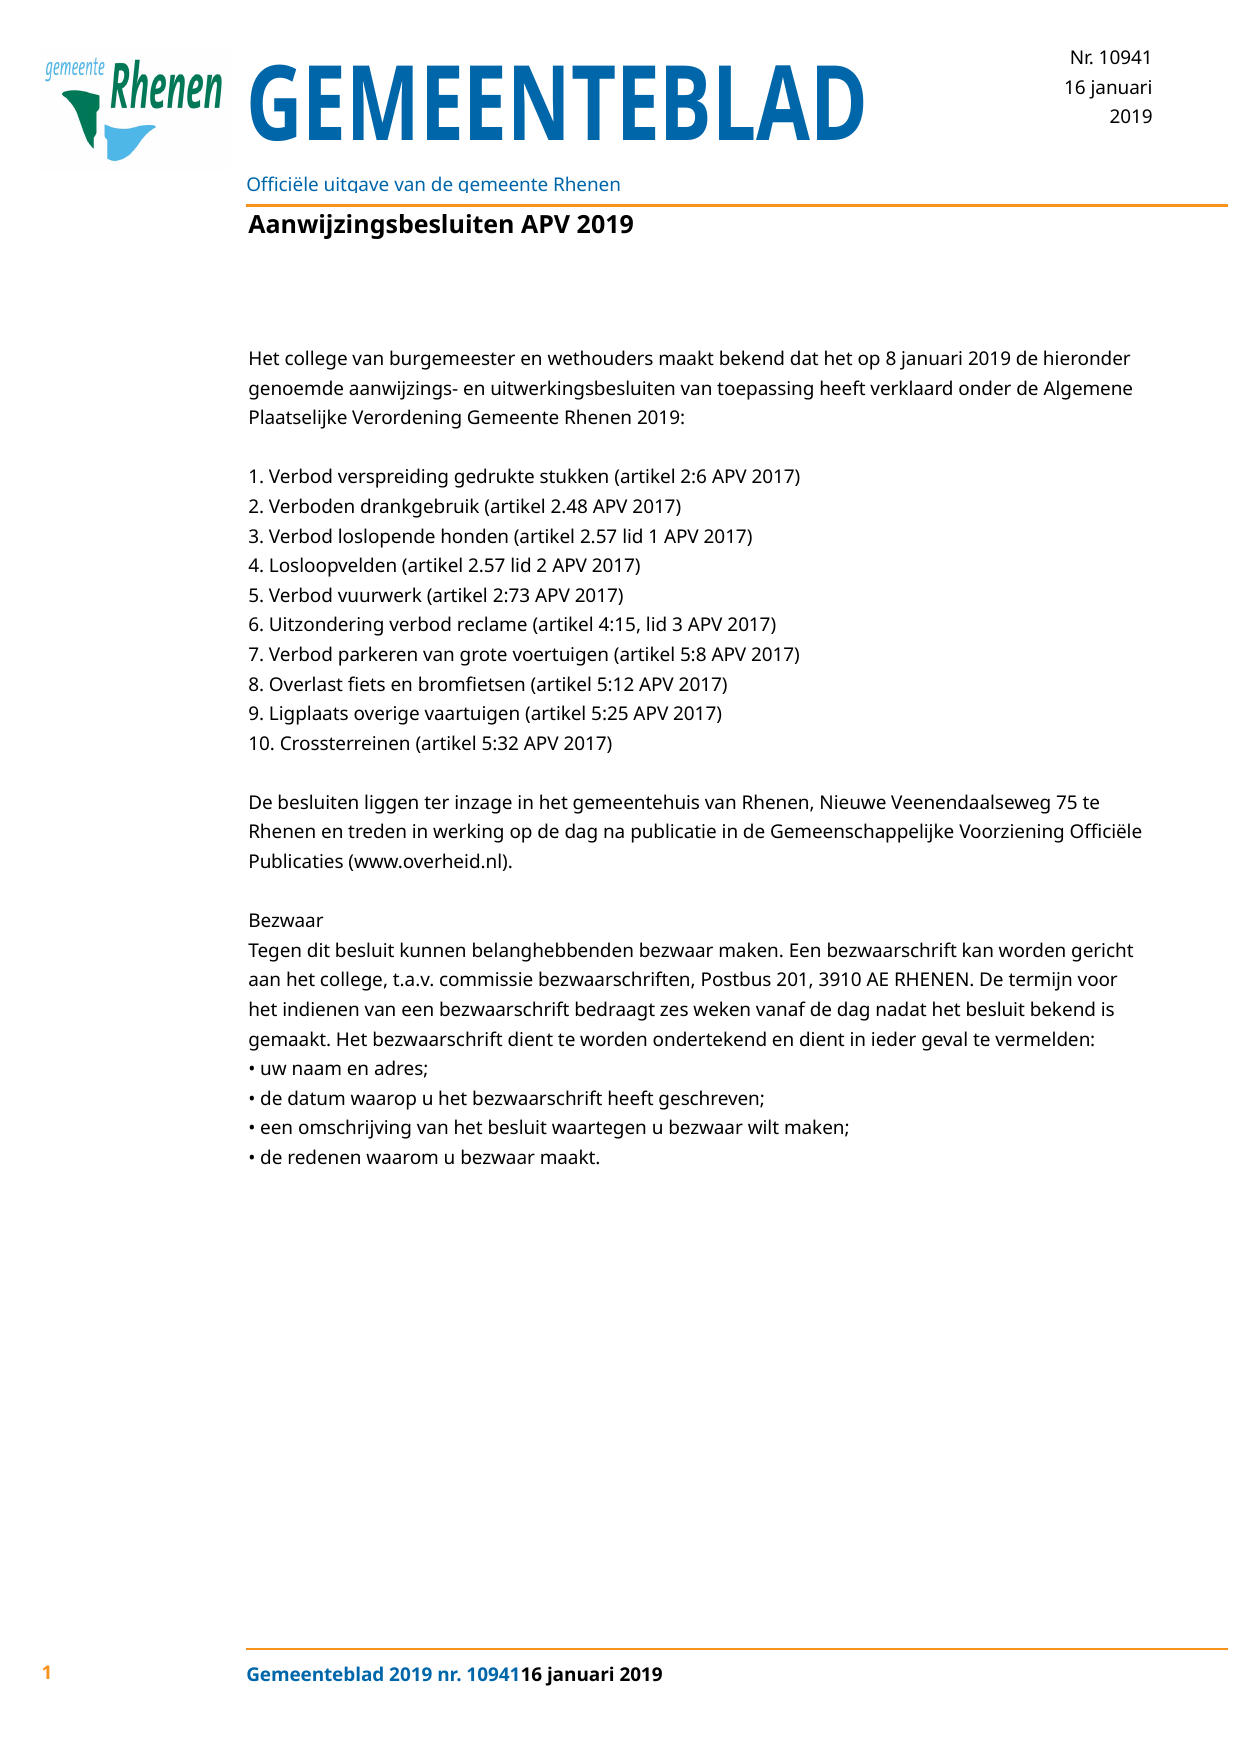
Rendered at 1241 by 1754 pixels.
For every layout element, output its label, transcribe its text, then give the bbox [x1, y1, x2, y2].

text 4. Losloopvelden (artikel 2.57 lid 2 APV 2017) [248, 552, 1152, 578]
text 6. Uitzondering verbod reclame (artikel 4:15, lid 3 APV 2017) [248, 612, 1152, 637]
picture [41, 47, 231, 172]
text • een omschrijving van het besluit waartegen u bezwaar wilt maken; [248, 1114, 1152, 1140]
text 8. Overlast fiets en bromfietsen (artikel 5:12 APV 2017) [248, 671, 1152, 696]
text 1. Verbod verspreiding gedrukte stukken (artikel 2:6 APV 2017) [248, 464, 1152, 489]
text 2. Verboden drankgebruik (artikel 2.48 APV 2017) [248, 493, 1152, 519]
text 9. Ligplaats overige vaartuigen (artikel 5:25 APV 2017) [248, 700, 1152, 726]
text 7. Verbod parkeren van grote voertuigen (artikel 5:8 APV 2017) [248, 641, 1152, 667]
text Aanwijzingsbesluiten APV 2019 [248, 207, 1152, 241]
text 10. Crossterreinen (artikel 5:32 APV 2017) [248, 730, 1152, 756]
text • uw naam en adres; [248, 1055, 1152, 1081]
text Tegen dit besluit kunnen belanghebbenden bezwaar maken. Een bezwaarschrift kan worden gericht aan het college, t.a.v. commissie bezwaarschriften, Postbus 201, 3910 AE RHENEN. De termijn voor het indienen van een bezwaarschrift bedraagt zes weken vanaf de dag nadat het besluit bekend is gemaakt. Het bezwaarschrift dient te worden ondertekend en dient in ieder geval te vermelden: [248, 937, 1152, 1051]
text 5. Verbod vuurwerk (artikel 2:73 APV 2017) [248, 582, 1152, 608]
text 3. Verbod loslopende honden (artikel 2.57 lid 1 APV 2017) [248, 523, 1152, 548]
text • de datum waarop u het bezwaarschrift heeft geschreven; [248, 1085, 1152, 1111]
text • de redenen waarom u bezwaar maakt. [248, 1144, 1152, 1170]
text De besluiten liggen ter inzage in het gemeentehuis van Rhenen, Nieuwe Veenendaalseweg 75 te Rhenen en treden in werking op de dag na publicatie in de Gemeenschappelijke Voorziening Officiële Publicaties (www.overheid.nl). [248, 789, 1152, 874]
text Bezwaar [248, 907, 1152, 933]
text Het college van burgemeester en wethouders maakt bekend dat het op 8 januari 2019 de hieronder genoemde aanwijzings- en uitwerkingsbesluiten van toepassing heeft verklaard onder de Algemene Plaatselijke Verordening Gemeente Rhenen 2019: [248, 345, 1152, 430]
